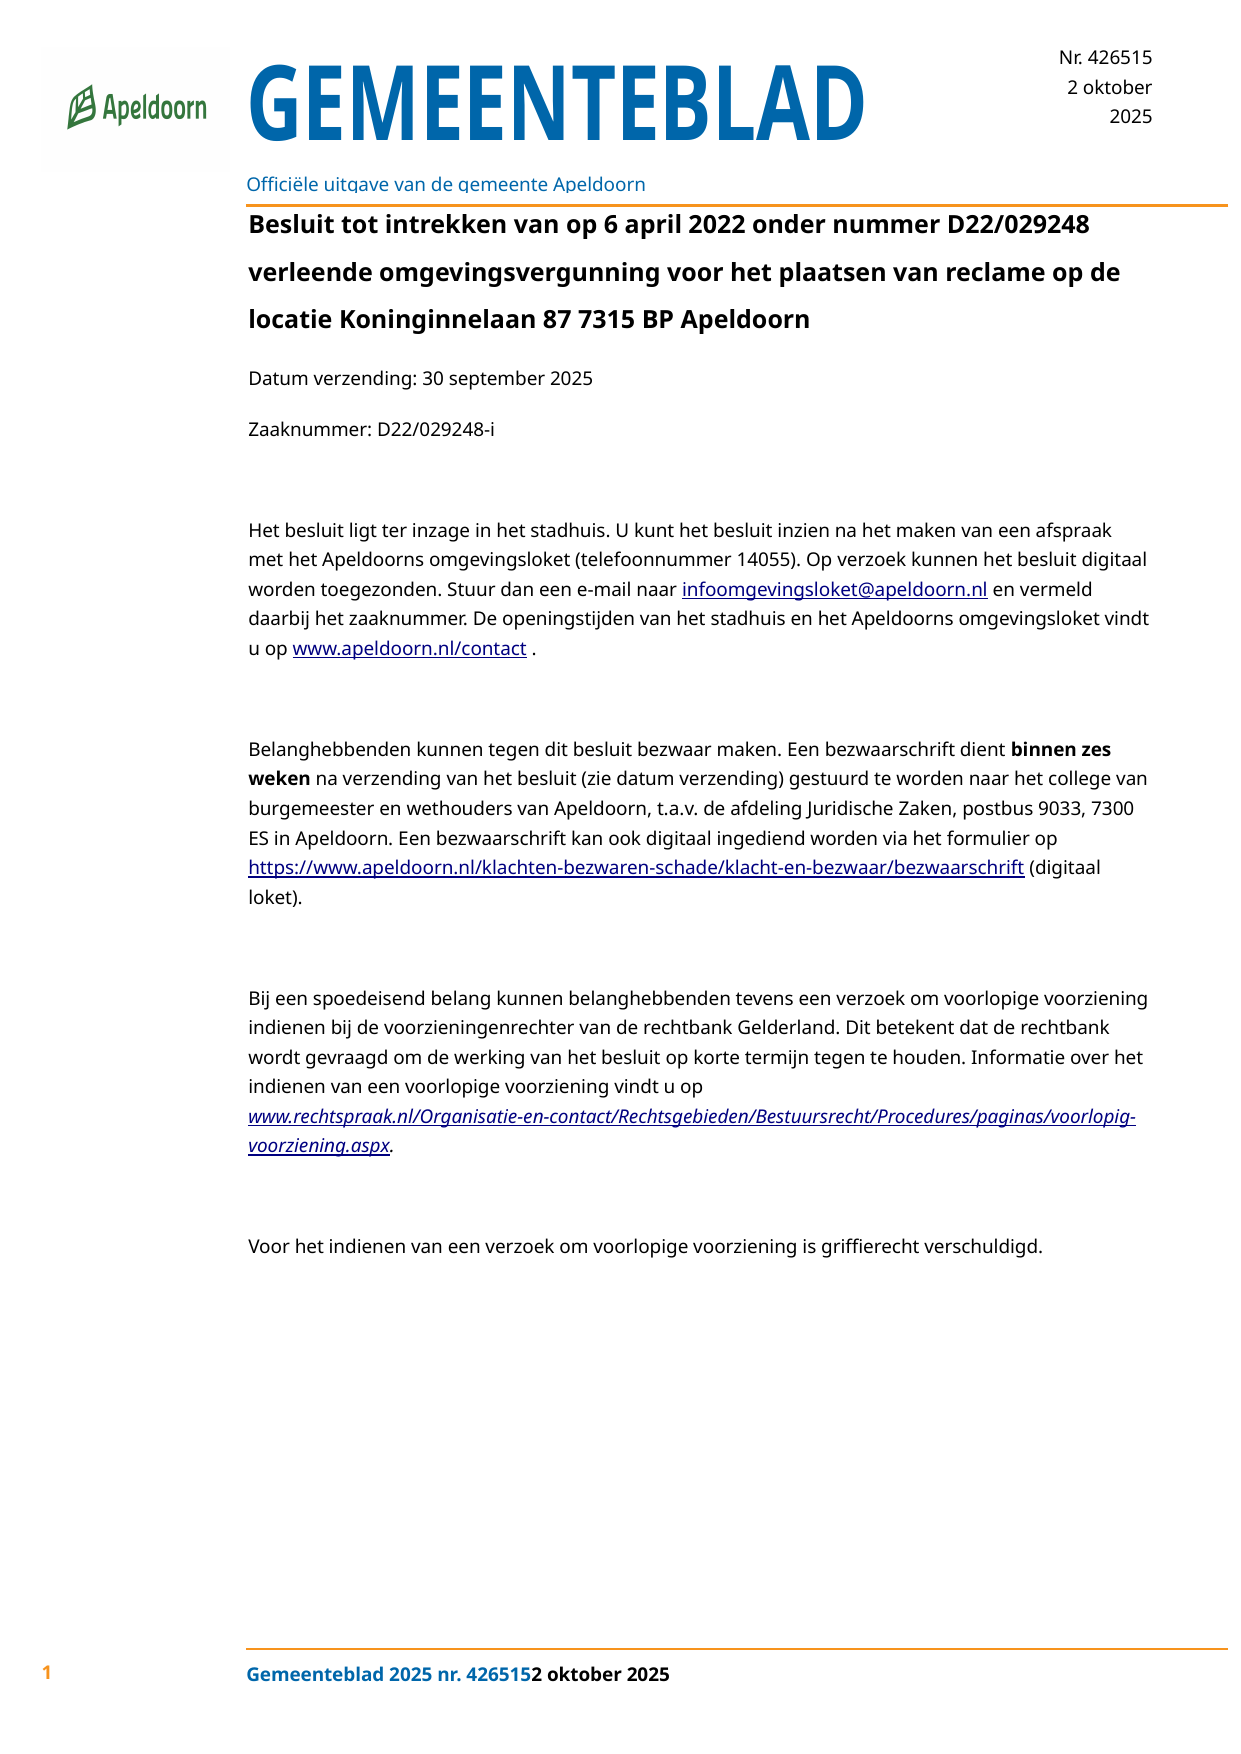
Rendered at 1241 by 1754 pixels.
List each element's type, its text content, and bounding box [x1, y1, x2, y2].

picture [41, 47, 231, 172]
text Datum verzending: 30 september 2025 [248, 366, 1152, 391]
text Het besluit ligt ter inzage in het stadhuis. U kunt het besluit inzien na het maken van een afspraak met het Apeldoorns omgevingsloket (telefoonnummer 14055). Op verzoek kunnen het besluit digitaal worden toegezonden. Stuur dan een e-mail naar infoomgevingsloket@apeldoorn.nl en vermeld daarbij het zaaknummer. De openingstijden van het stadhuis en het Apeldoorns omgevingsloket vindt u op www.apeldoorn.nl/contact . [248, 517, 1152, 661]
text Besluit tot intrekken van op 6 april 2022 onder nummer D22/029248 verleende omgevingsvergunning voor het plaatsen van reclame op de locatie Koninginnelaan 87 7315 BP Apeldoorn [248, 207, 1152, 336]
text Zaaknummer: D22/029248-i [248, 416, 1152, 442]
text Bij een spoedeisend belang kunnen belanghebbenden tevens een verzoek om voorlopige voorziening indienen bij de voorzieningenrechter van de rechtbank Gelderland. Dit betekent dat de rechtbank wordt gevraagd om de werking van het besluit op korte termijn tegen te houden. Informatie over het indienen van een voorlopige voorziening vindt u op www.rechtspraak.nl/Organisatie-en-contact/Rechtsgebieden/Bestuursrecht/Procedures/paginas/voorlopig-voorziening.aspx. [248, 985, 1152, 1158]
text Belanghebbenden kunnen tegen dit besluit bezwaar maken. Een bezwaarschrift dient binnen zes weken na verzending van het besluit (zie datum verzending) gestuurd te worden naar het college van burgemeester en wethouders van Apeldoorn, t.a.v. de afdeling Juridische Zaken, postbus 9033, 7300 ES in Apeldoorn. Een bezwaarschrift kan ook digitaal ingediend worden via het formulier op https://www.apeldoorn.nl/klachten-bezwaren-schade/klacht-en-bezwaar/bezwaarschrift (digitaal loket). [248, 736, 1152, 909]
text Voor het indienen van een verzoek om voorlopige voorziening is griffierecht verschuldigd. [248, 1233, 1152, 1259]
